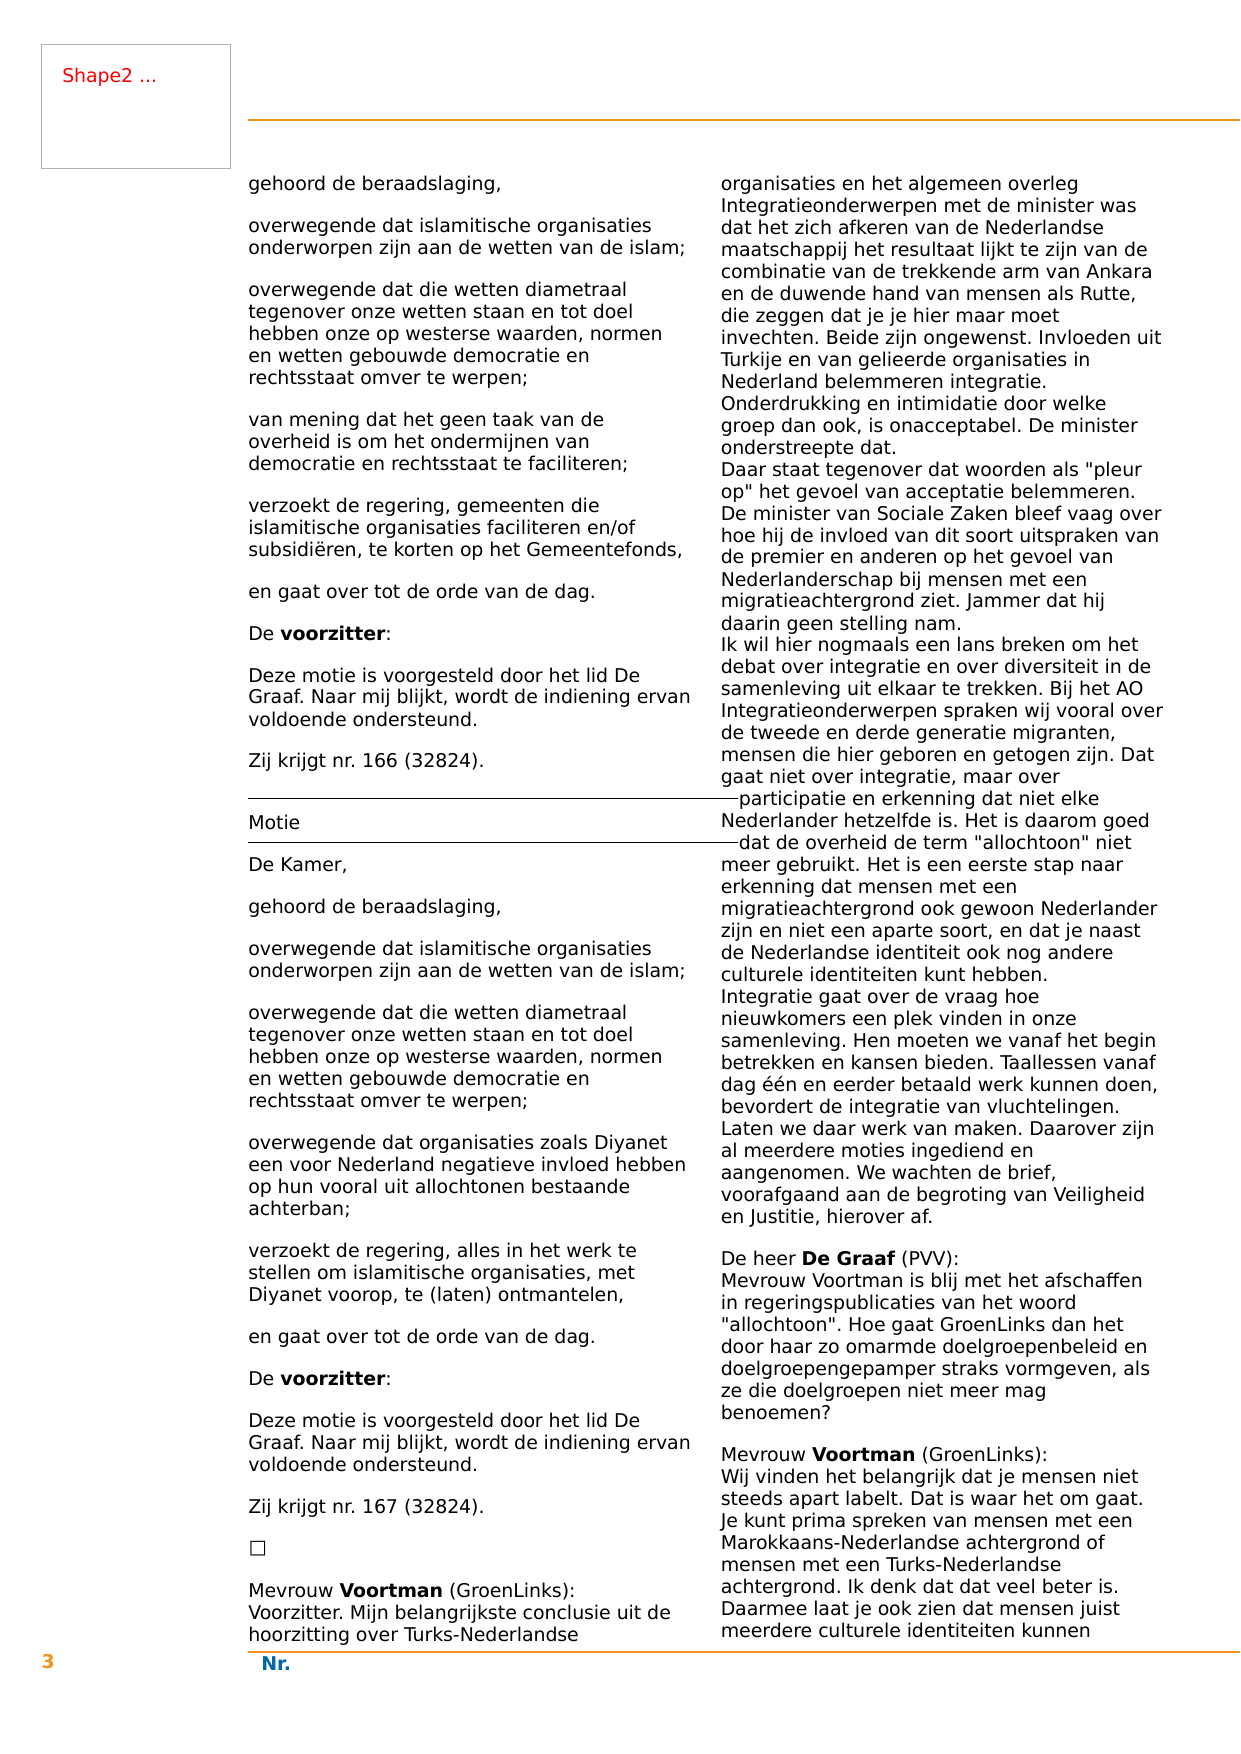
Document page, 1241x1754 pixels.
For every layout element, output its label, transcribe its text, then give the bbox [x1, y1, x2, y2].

text organisaties en het algemeen overleg Integratieonderwerpen met de minister was dat het zich afkeren van de Nederlandse maatschappij het resultaat lijkt te zijn van de combinatie van de trekkende arm van Ankara en de duwende hand van mensen als Rutte, die zeggen dat je je hier maar moet invechten. Beide zijn ongewenst. Invloeden uit Turkije en van gelieerde organisaties in Nederland belemmeren integratie. Onderdrukking en intimidatie door welke groep dan ook, is onacceptabel. De minister onderstreepte dat. [721, 173, 1163, 458]
text Zij krijgt nr. 167 (32824). [248, 1496, 691, 1518]
text en gaat over tot de orde van de dag. [248, 581, 691, 602]
text Ik wil hier nogmaals een lans breken om het debat over integratie en over diversiteit in de samenleving uit elkaar te trekken. Bij het AO Integratieonderwerpen spraken wij vooral over de tweede en derde generatie migranten, mensen die hier geboren en getogen zijn. Dat gaat niet over integratie, maar over participatie en erkenning dat niet elke Nederlander hetzelfde is. Het is daarom goed dat de overheid de term "allochtoon" niet meer gebruikt. Het is een eerste stap naar erkenning dat mensen met een migratieachtergrond ook gewoon Nederlander zijn en niet een aparte soort, en dat je naast de Nederlandse identiteit ook nog andere culturele identiteiten kunt hebben. [721, 634, 1163, 986]
text De Kamer, [248, 854, 691, 876]
text Daar staat tegenover dat woorden als "pleur op" het gevoel van acceptatie belemmeren. De minister van Sociale Zaken bleef vaag over hoe hij de invloed van dit soort uitspraken van de premier en anderen op het gevoel van Nederlanderschap bij mensen met een migratieachtergrond ziet. Jammer dat hij daarin geen stelling nam. [721, 458, 1163, 634]
text Deze motie is voorgesteld door het lid De Graaf. Naar mij blijkt, wordt de indiening ervan voldoende ondersteund. [248, 664, 691, 730]
text De voorzitter: [248, 1368, 691, 1390]
text en gaat over tot de orde van de dag. [248, 1326, 691, 1348]
text Wij vinden het belangrijk dat je mensen niet steeds apart labelt. Dat is waar het om gaat. Je kunt prima spreken van mensen met een Marokkaans-Nederlandse achtergrond of mensen met een Turks-Nederlandse achtergrond. Ik denk dat dat veel beter is. Daarmee laat je ook zien dat mensen juist meerdere culturele identiteiten kunnen [721, 1466, 1163, 1641]
text van mening dat het geen taak van de overheid is om het ondermijnen van democratie en rechtsstaat te faciliteren; [248, 409, 691, 474]
text Mevrouw Voortman (GroenLinks): [721, 1444, 1163, 1466]
text verzoekt de regering, gemeenten die islamitische organisaties faciliteren en/of subsidiëren, te korten op het Gemeentefonds, [248, 494, 691, 561]
text De heer De Graaf (PVV): [721, 1248, 1163, 1270]
text gehoord de beraadslaging, [248, 173, 691, 195]
text Voorzitter. Mijn belangrijkste conclusie uit de hoorzitting over Turks-Nederlandse [248, 1602, 691, 1646]
text De voorzitter: [248, 622, 691, 644]
text overwegende dat die wetten diametraal tegenover onze wetten staan en tot doel hebben onze op westerse waarden, normen en wetten gebouwde democratie en rechtsstaat omver te werpen; [248, 279, 691, 389]
text Mevrouw Voortman is blij met het afschaffen in regeringspublicaties van het woord "allochtoon". Hoe gaat GroenLinks dan het door haar zo omarmde doelgroepenbeleid en doelgroepengepamper straks vormgeven, als ze die doelgroepen niet meer mag benoemen? [721, 1270, 1163, 1424]
text Integratie gaat over de vraag hoe nieuwkomers een plek vinden in onze samenleving. Hen moeten we vanaf het begin betrekken en kansen bieden. Taallessen vanaf dag één en eerder betaald werk kunnen doen, bevordert de integratie van vluchtelingen. Laten we daar werk van maken. Daarover zijn al meerdere moties ingediend en aangenomen. We wachten de brief, voorafgaand aan de begroting van Veiligheid en Justitie, hierover af. [721, 986, 1163, 1228]
text gehoord de beraadslaging, [248, 896, 691, 918]
text Motie [248, 812, 691, 834]
text overwegende dat islamitische organisaties onderworpen zijn aan de wetten van de islam; [248, 215, 691, 259]
text overwegende dat die wetten diametraal tegenover onze wetten staan en tot doel hebben onze op westerse waarden, normen en wetten gebouwde democratie en rechtsstaat omver te werpen; [248, 1002, 691, 1112]
text Mevrouw Voortman (GroenLinks): [248, 1580, 691, 1602]
text overwegende dat organisaties zoals Diyanet een voor Nederland negatieve invloed hebben op hun vooral uit allochtonen bestaande achterban; [248, 1132, 691, 1220]
text overwegende dat islamitische organisaties onderworpen zijn aan de wetten van de islam; [248, 938, 691, 982]
text Deze motie is voorgesteld door het lid De Graaf. Naar mij blijkt, wordt de indiening ervan voldoende ondersteund. [248, 1410, 691, 1476]
text verzoekt de regering, alles in het werk te stellen om islamitische organisaties, met Diyanet voorop, te (laten) ontmantelen, [248, 1240, 691, 1306]
text ⬜ [248, 1538, 691, 1560]
text Zij krijgt nr. 166 (32824). [248, 750, 691, 772]
